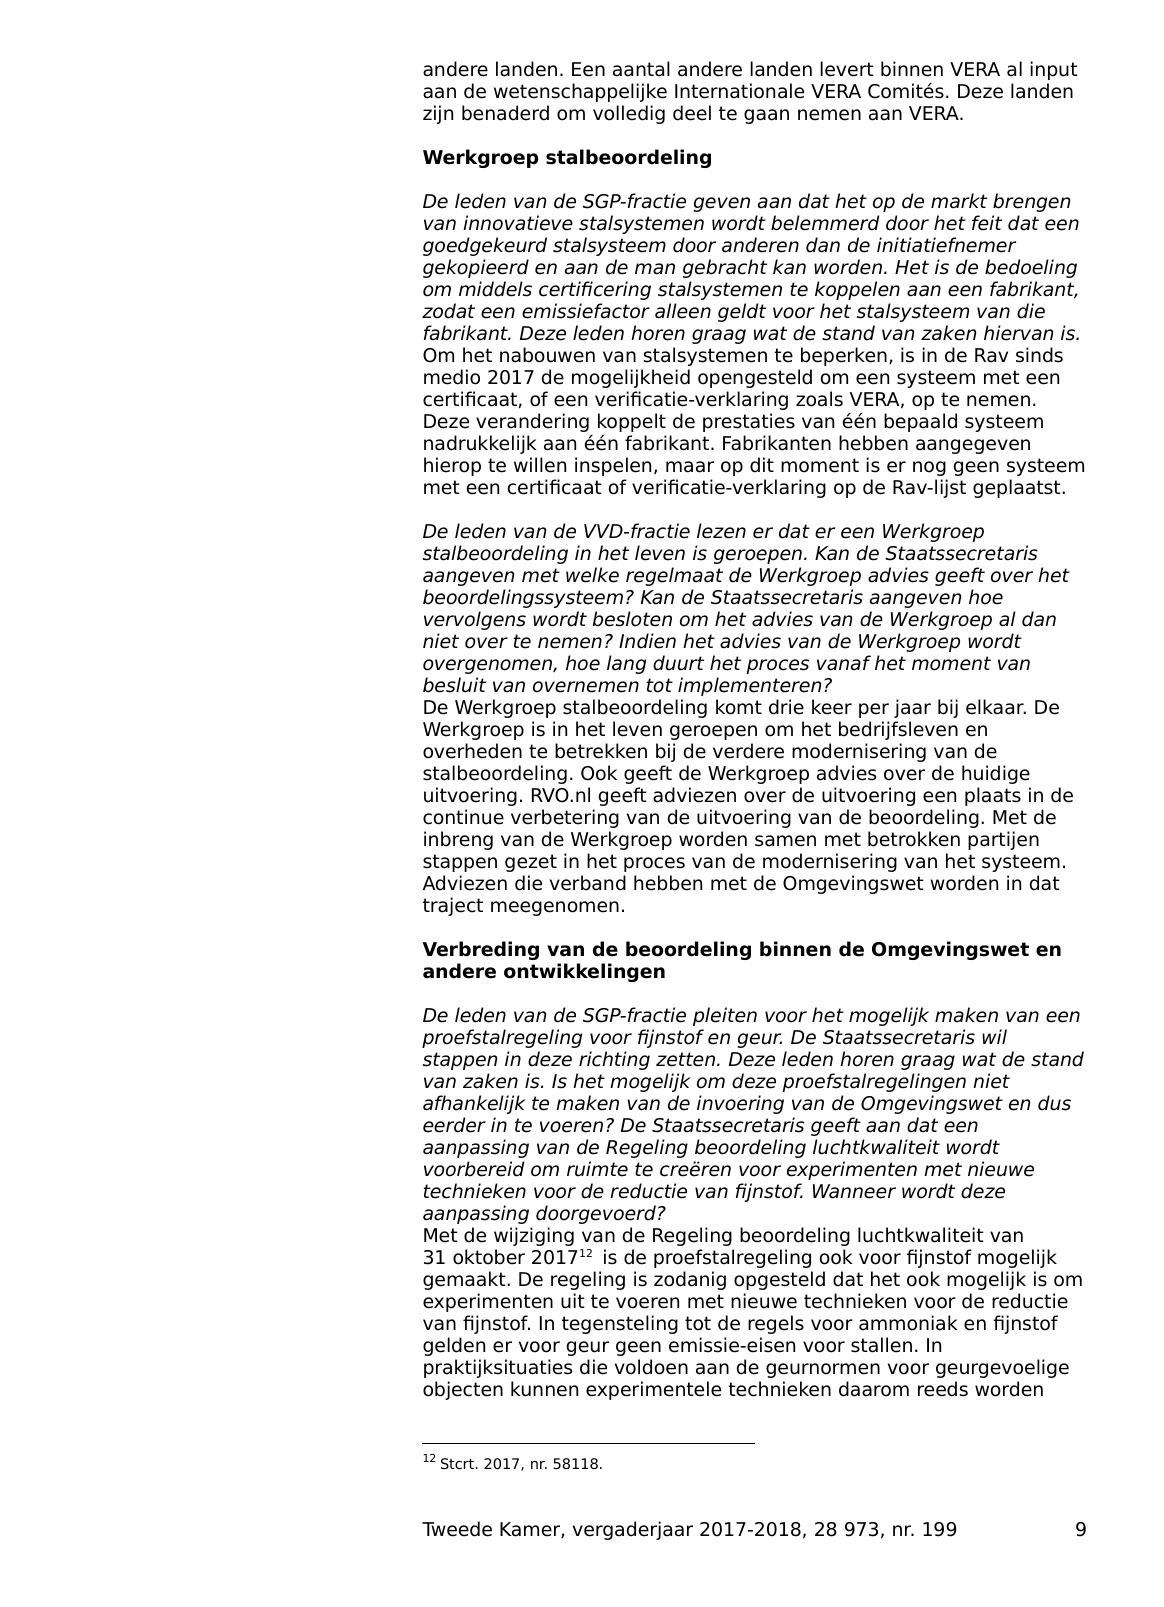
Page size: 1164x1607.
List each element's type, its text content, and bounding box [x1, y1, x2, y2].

text De Werkgroep stalbeoordeling komt drie keer per jaar bij elkaar. De Werkgroep is in het leven geroepen om het bedrijfsleven en overheden te betrekken bij de verdere modernisering van de stalbeoordeling. Ook geeft de Werkgroep advies over de huidige uitvoering. RVO.nl geeft adviezen over de uitvoering een plaats in de continue verbetering van de uitvoering van de beoordeling. Met de inbreng van de Werkgroep worden samen met betrokken partijen stappen gezet in het proces van de modernisering van het systeem. Adviezen die verband hebben met de Omgevingswet worden in dat traject meegenomen. [422, 697, 1087, 917]
text Met de wijziging van de Regeling beoordeling luchtkwaliteit van 31 oktober 2017 is de proefstalregeling ook voor fijnstof mogelijk gemaakt. De regeling is zodanig opgesteld dat het ook mogelijk is om experimenten uit te voeren met nieuwe technieken voor de reductie van fijnstof. In tegensteling tot de regels voor ammoniak en fijnstof gelden er voor geur geen emissie-eisen voor stallen. In praktijksituaties die voldoen aan de geurnormen voor geurgevoelige objecten kunnen experimentele technieken daarom reeds worden [422, 1225, 1087, 1401]
subtitle Verbreding van de beoordeling binnen de Omgevingswet en andere ontwikkelingen [422, 939, 1087, 983]
text De leden van de SGP-fractie pleiten voor het mogelijk maken van een proefstalregeling voor fijnstof en geur. De Staatssecretaris wil stappen in deze richting zetten. Deze leden horen graag wat de stand van zaken is. Is het mogelijk om deze proefstalregelingen niet afhankelijk te maken van de invoering van de Omgevingswet en dus eerder in te voeren? De Staatssecretaris geeft aan dat een aanpassing van de Regeling beoordeling luchtkwaliteit wordt voorbereid om ruimte te creëren voor experimenten met nieuwe technieken voor de reductie van fijnstof. Wanneer wordt deze aanpassing doorgevoerd? [422, 1005, 1087, 1225]
text De leden van de SGP-fractie geven aan dat het op de markt brengen van innovatieve stalsystemen wordt belemmerd door het feit dat een goedgekeurd stalsysteem door anderen dan de initiatiefnemer gekopieerd en aan de man gebracht kan worden. Het is de bedoeling om middels certificering stalsystemen te koppelen aan een fabrikant, zodat een emissiefactor alleen geldt voor het stalsysteem van die fabrikant. Deze leden horen graag wat de stand van zaken hiervan is. [422, 191, 1087, 345]
text De leden van de VVD-fractie lezen er dat er een Werkgroep stalbeoordeling in het leven is geroepen. Kan de Staatssecretaris aangeven met welke regelmaat de Werkgroep advies geeft over het beoordelingssysteem? Kan de Staatssecretaris aangeven hoe vervolgens wordt besloten om het advies van de Werkgroep al dan niet over te nemen? Indien het advies van de Werkgroep wordt overgenomen, hoe lang duurt het proces vanaf het moment van besluit van overnemen tot implementeren? [422, 521, 1087, 697]
text andere landen. Een aantal andere landen levert binnen VERA al input aan de wetenschappelijke Internationale VERA Comités. Deze landen zijn benaderd om volledig deel te gaan nemen aan VERA. [422, 59, 1087, 125]
text Stcrt. 2017, nr. 58118. [422, 1452, 1087, 1474]
subtitle Werkgroep stalbeoordeling [422, 147, 1087, 169]
text Om het nabouwen van stalsystemen te beperken, is in de Rav sinds medio 2017 de mogelijkheid opengesteld om een systeem met een certificaat, of een verificatie-verklaring zoals VERA, op te nemen. Deze verandering koppelt de prestaties van één bepaald systeem nadrukkelijk aan één fabrikant. Fabrikanten hebben aangegeven hierop te willen inspelen, maar op dit moment is er nog geen systeem met een certificaat of verificatie-verklaring op de Rav-lijst geplaatst. [422, 345, 1087, 499]
